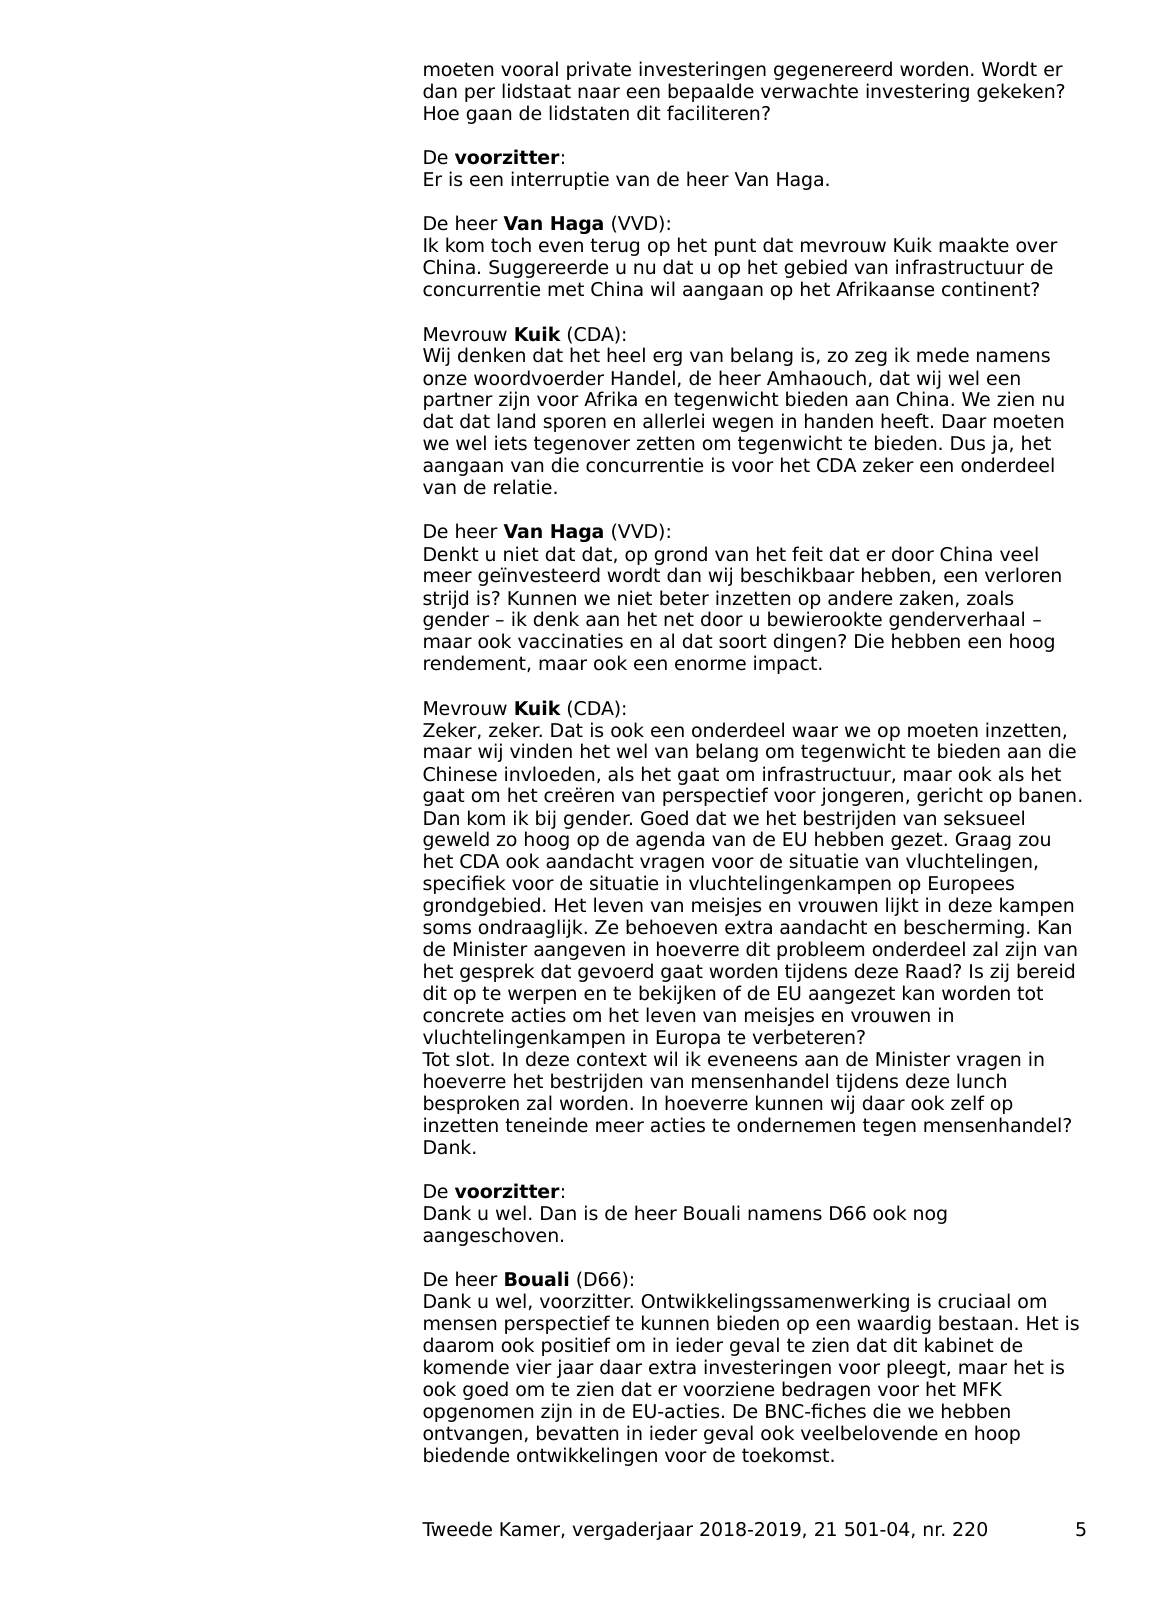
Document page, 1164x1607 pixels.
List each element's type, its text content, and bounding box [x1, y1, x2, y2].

text Dank u wel. Dan is de heer Bouali namens D66 ook nog aangeschoven. [422, 1203, 1087, 1247]
text Denkt u niet dat dat, op grond van het feit dat er door China veel meer geïnvesteerd wordt dan wij beschikbaar hebben, een verloren strijd is? Kunnen we niet beter inzetten op andere zaken, zoals gender – ik denk aan het net door u bewierookte genderverhaal – maar ook vaccinaties en al dat soort dingen? Die hebben een hoog rendement, maar ook een enorme impact. [422, 543, 1087, 675]
text De heer Bouali (D66): [422, 1269, 1087, 1291]
text Dan kom ik bij gender. Goed dat we het bestrijden van seksueel geweld zo hoog op de agenda van de EU hebben gezet. Graag zou het CDA ook aandacht vragen voor de situatie van vluchtelingen, specifiek voor de situatie in vluchtelingenkampen op Europees grondgebied. Het leven van meisjes en vrouwen lijkt in deze kampen soms ondraaglijk. Ze behoeven extra aandacht en bescherming. Kan de Minister aangeven in hoeverre dit probleem onderdeel zal zijn van het gesprek dat gevoerd gaat worden tijdens deze Raad? Is zij bereid dit op te werpen en te bekijken of de EU aangezet kan worden tot concrete acties om het leven van meisjes en vrouwen in vluchtelingenkampen in Europa te verbeteren? [422, 807, 1087, 1049]
text moeten vooral private investeringen gegenereerd worden. Wordt er dan per lidstaat naar een bepaalde verwachte investering gekeken? Hoe gaan de lidstaten dit faciliteren? [422, 59, 1087, 125]
text Er is een interruptie van de heer Van Haga. [422, 169, 1087, 191]
text Zeker, zeker. Dat is ook een onderdeel waar we op moeten inzetten, maar wij vinden het wel van belang om tegenwicht te bieden aan die Chinese invloeden, als het gaat om infrastructuur, maar ook als het gaat om het creëren van perspectief voor jongeren, gericht op banen. [422, 719, 1087, 807]
text Dank. [422, 1137, 1087, 1159]
text De voorzitter: [422, 147, 1087, 169]
text Tot slot. In deze context wil ik eveneens aan de Minister vragen in hoeverre het bestrijden van mensenhandel tijdens deze lunch besproken zal worden. In hoeverre kunnen wij daar ook zelf op inzetten teneinde meer acties te ondernemen tegen mensenhandel? [422, 1049, 1087, 1137]
text De heer Van Haga (VVD): [422, 521, 1087, 543]
text De voorzitter: [422, 1181, 1087, 1203]
text De heer Van Haga (VVD): [422, 213, 1087, 235]
text Wij denken dat het heel erg van belang is, zo zeg ik mede namens onze woordvoerder Handel, de heer Amhaouch, dat wij wel een partner zijn voor Afrika en tegenwicht bieden aan China. We zien nu dat dat land sporen en allerlei wegen in handen heeft. Daar moeten we wel iets tegenover zetten om tegenwicht te bieden. Dus ja, het aangaan van die concurrentie is voor het CDA zeker een onderdeel van de relatie. [422, 345, 1087, 499]
text Ik kom toch even terug op het punt dat mevrouw Kuik maakte over China. Suggereerde u nu dat u op het gebied van infrastructuur de concurrentie met China wil aangaan op het Afrikaanse continent? [422, 235, 1087, 301]
text Mevrouw Kuik (CDA): [422, 697, 1087, 719]
text Mevrouw Kuik (CDA): [422, 323, 1087, 345]
text Dank u wel, voorzitter. Ontwikkelingssamenwerking is cruciaal om mensen perspectief te kunnen bieden op een waardig bestaan. Het is daarom ook positief om in ieder geval te zien dat dit kabinet de komende vier jaar daar extra investeringen voor pleegt, maar het is ook goed om te zien dat er voorziene bedragen voor het MFK opgenomen zijn in de EU-acties. De BNC-fiches die we hebben ontvangen, bevatten in ieder geval ook veelbelovende en hoop biedende ontwikkelingen voor de toekomst. [422, 1291, 1087, 1467]
